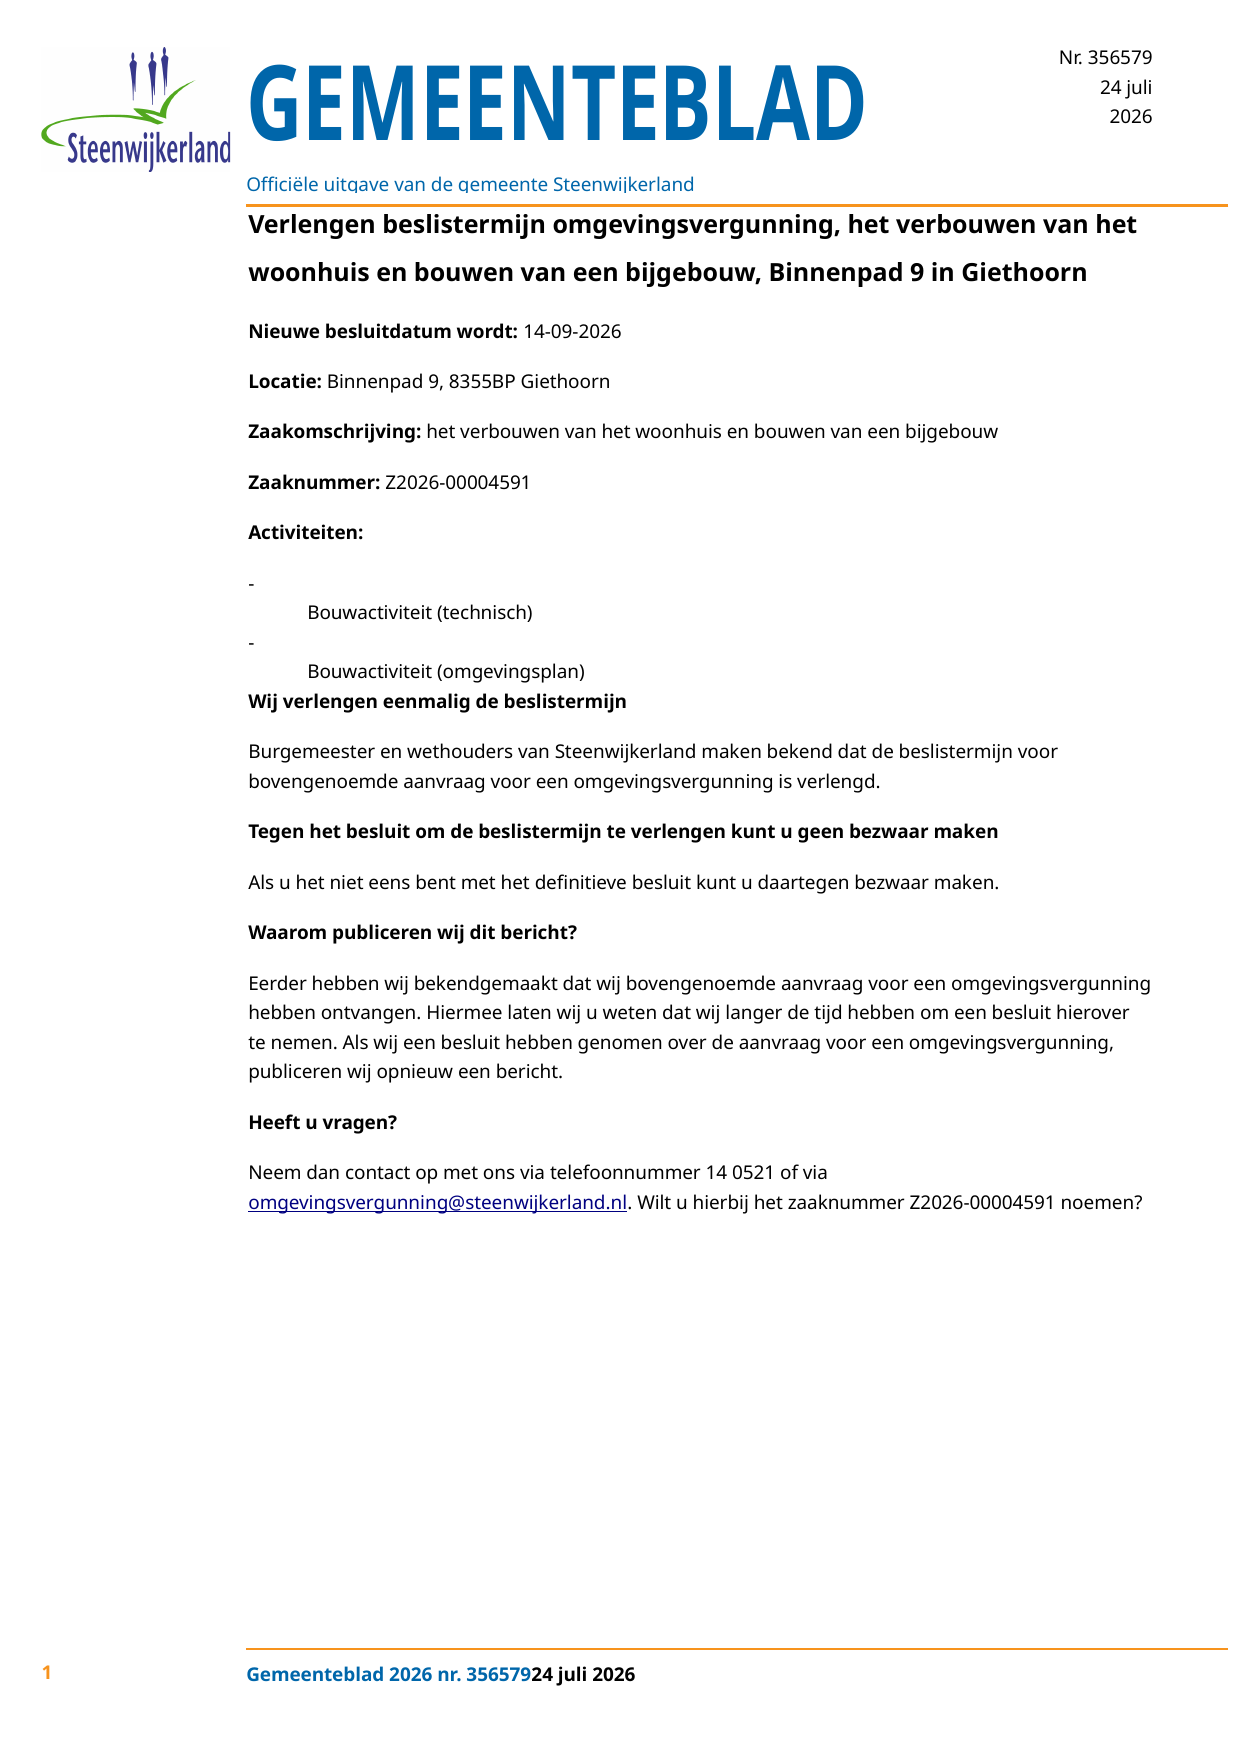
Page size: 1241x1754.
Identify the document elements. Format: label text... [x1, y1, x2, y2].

text Tegen het besluit om de beslistermijn te verlengen kunt u geen bezwaar maken [248, 819, 1152, 844]
text Nieuwe besluitdatum wordt: 14-09-2026 [248, 318, 1152, 344]
text Eerder hebben wij bekendgemaakt dat wij bovengenoemde aanvraag voor een omgevingsvergunning hebben ontvangen. Hiermee laten wij u weten dat wij langer de tijd hebben om een besluit hierover te nemen. Als wij een besluit hebben genomen over de aanvraag voor een omgevingsvergunning, publiceren wij opnieuw een bericht. [248, 970, 1152, 1084]
text Waarom publiceren wij dit bericht? [248, 919, 1152, 945]
text Locatie: Binnenpad 9, 8355BP Giethoorn [248, 368, 1152, 394]
text Neem dan contact op met ons via telefoonnummer 14 0521 of via omgevingsvergunning@steenwijkerland.nl. Wilt u hierbij het zaaknummer Z2026-00004591 noemen? [248, 1159, 1152, 1215]
text Verlengen beslistermijn omgevingsvergunning, het verbouwen van het woonhuis en bouwen van een bijgebouw, Binnenpad 9 in Giethoorn [248, 207, 1152, 288]
picture [41, 47, 231, 172]
text Zaakomschrijving: het verbouwen van het woonhuis en bouwen van een bijgebouw [248, 419, 1152, 444]
list Bouwactiviteit (technisch) [248, 599, 1152, 625]
text Zaaknummer: Z2026-00004591 [248, 469, 1152, 495]
text Wij verlengen eenmalig de beslistermijn [248, 688, 1152, 714]
list Bouwactiviteit (omgevingsplan) [248, 659, 1152, 684]
text Als u het niet eens bent met het definitieve besluit kunt u daartegen bezwaar maken. [248, 869, 1152, 895]
text Burgemeester en wethouders van Steenwijkerland maken bekend dat de beslistermijn voor bovengenoemde aanvraag voor een omgevingsvergunning is verlengd. [248, 739, 1152, 794]
text Activiteiten: [248, 519, 1152, 545]
text Heeft u vragen? [248, 1109, 1152, 1135]
